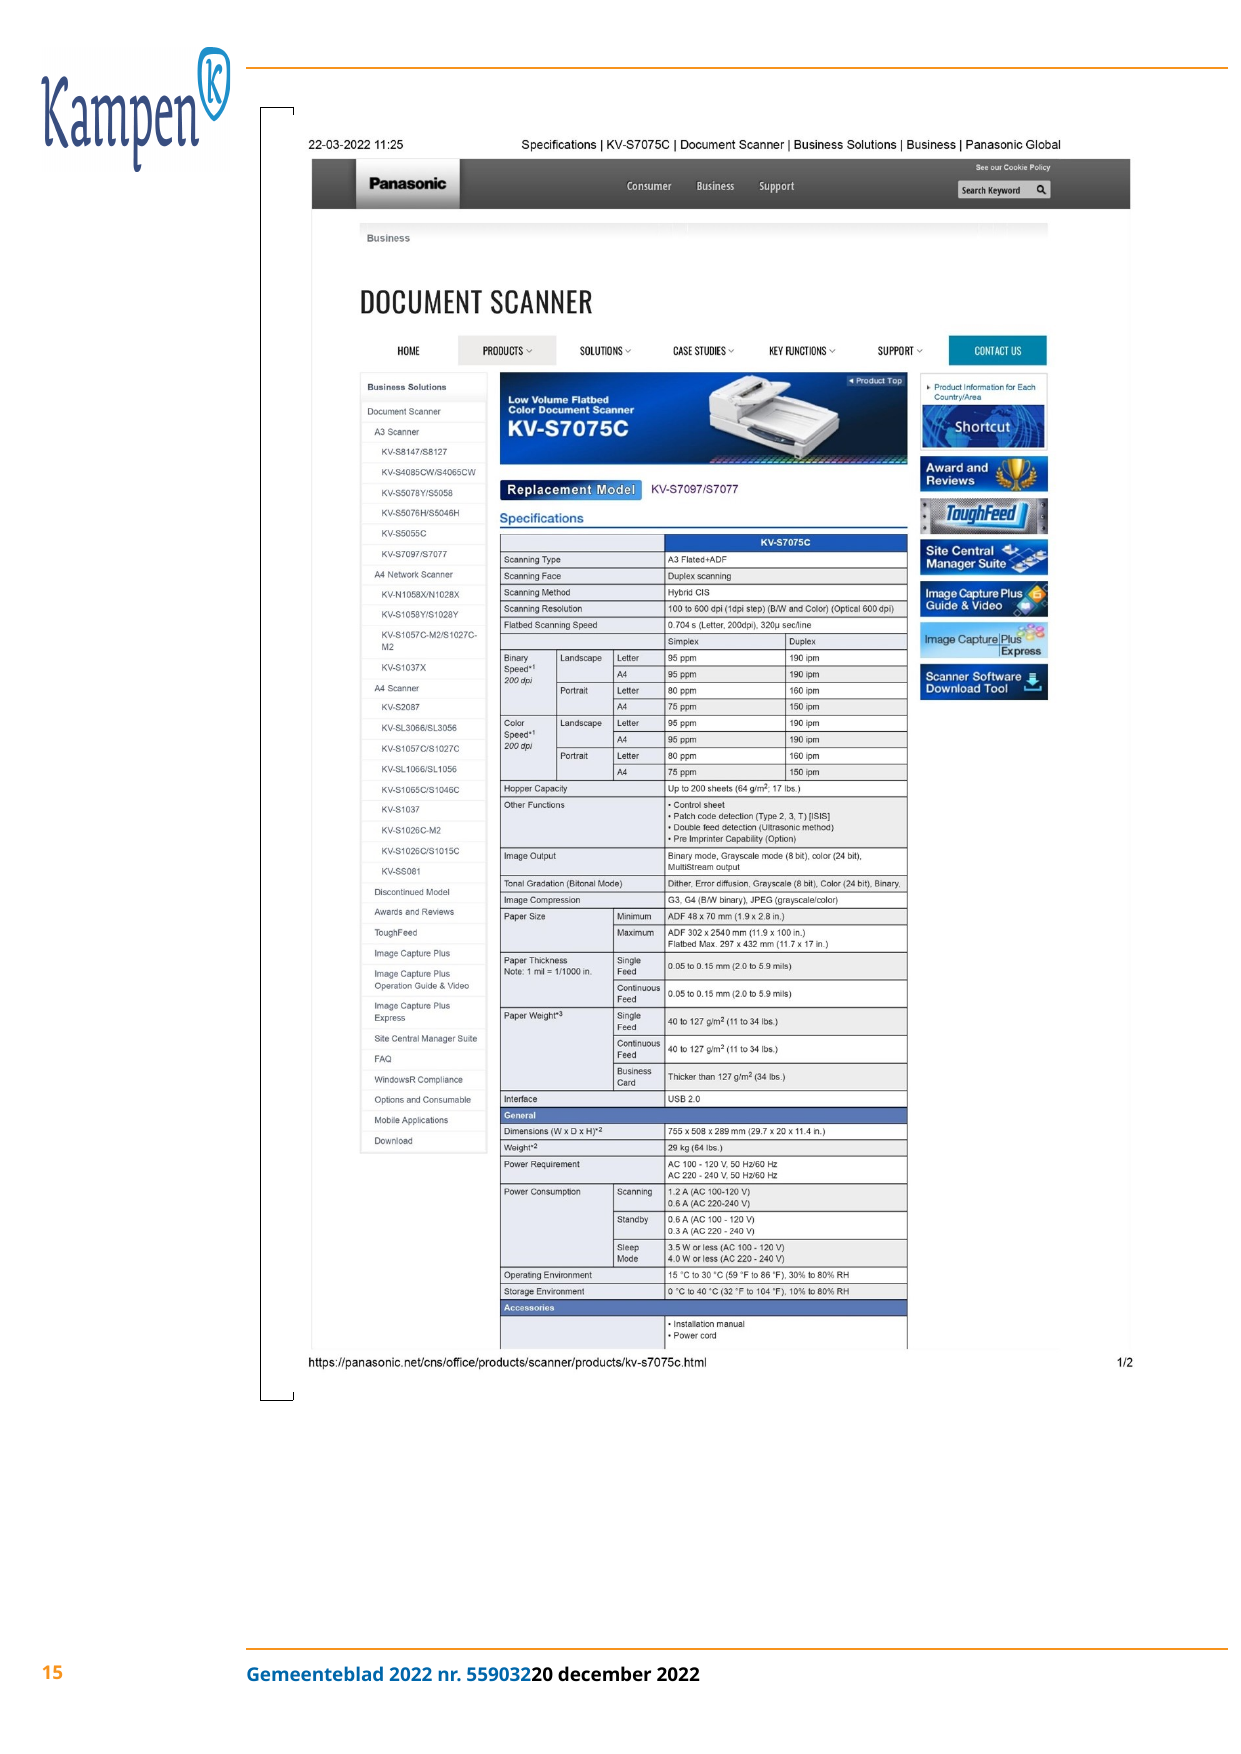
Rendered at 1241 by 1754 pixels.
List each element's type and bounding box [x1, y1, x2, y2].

picture [268, 115, 1173, 1392]
picture [41, 47, 231, 172]
